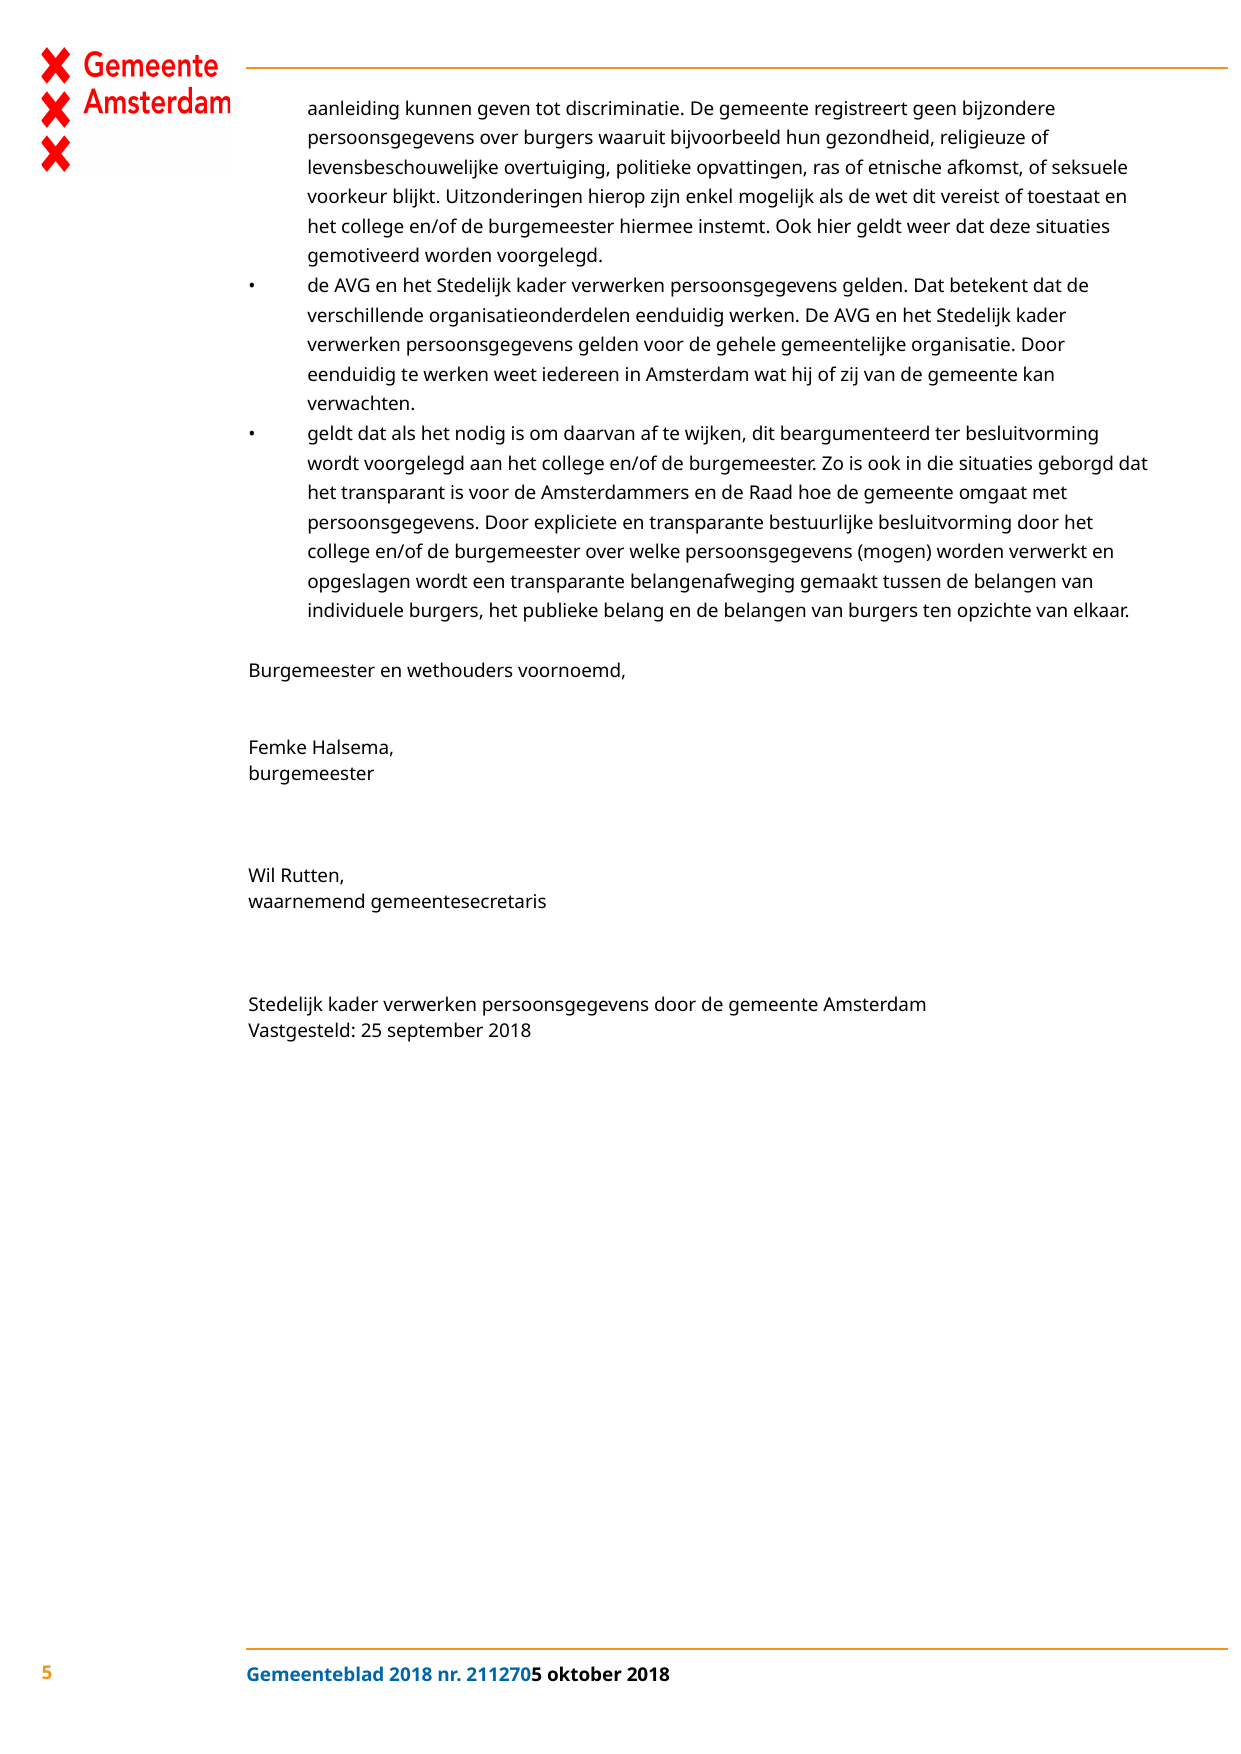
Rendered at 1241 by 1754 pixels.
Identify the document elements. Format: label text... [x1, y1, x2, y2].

list aanleiding kunnen geven tot discriminatie. De gemeente registreert geen bijzondere persoonsgegevens over burgers waaruit bijvoorbeeld hun gezondheid, religieuze of levensbeschouwelijke overtuiging, politieke opvattingen, ras of etnische afkomst, of seksuele voorkeur blijkt. Uitzonderingen hierop zijn enkel mogelijk als de wet dit vereist of toestaat en het college en/of de burgemeester hiermee instemt. Ook hier geldt weer dat deze situaties gemotiveerd worden voorgelegd. [248, 95, 1152, 268]
text Stedelijk kader verwerken persoonsgegevens door de gemeente Amsterdam [248, 991, 1152, 1017]
text burgemeester [248, 760, 1152, 786]
text waarnemend gemeentesecretaris [248, 888, 1152, 914]
text Vastgesteld: 25 september 2018 [248, 1017, 1152, 1043]
text Wil Rutten, [248, 863, 1152, 888]
picture [41, 47, 231, 172]
list geldt dat als het nodig is om daarvan af te wijken, dit beargumenteerd ter besluitvorming wordt voorgelegd aan het college en/of de burgemeester. Zo is ook in die situaties geborgd dat het transparant is voor de Amsterdammers en de Raad hoe de gemeente omgaat met persoonsgegevens. Door expliciete en transparante bestuurlijke besluitvorming door het college en/of de burgemeester over welke persoonsgegevens (mogen) worden verwerkt en opgeslagen wordt een transparante belangenafweging gemaakt tussen de belangen van individuele burgers, het publieke belang en de belangen van burgers ten opzichte van elkaar. [248, 420, 1152, 623]
text Femke Halsema, [248, 734, 1152, 760]
list de AVG en het Stedelijk kader verwerken persoonsgegevens gelden. Dat betekent dat de verschillende organisatieonderdelen eenduidig werken. De AVG en het Stedelijk kader verwerken persoonsgegevens gelden voor de gehele gemeentelijke organisatie. Door eenduidig te werken weet iedereen in Amsterdam wat hij of zij van de gemeente kan verwachten. [248, 272, 1152, 416]
text Burgemeester en wethouders voornoemd, [248, 657, 1152, 683]
